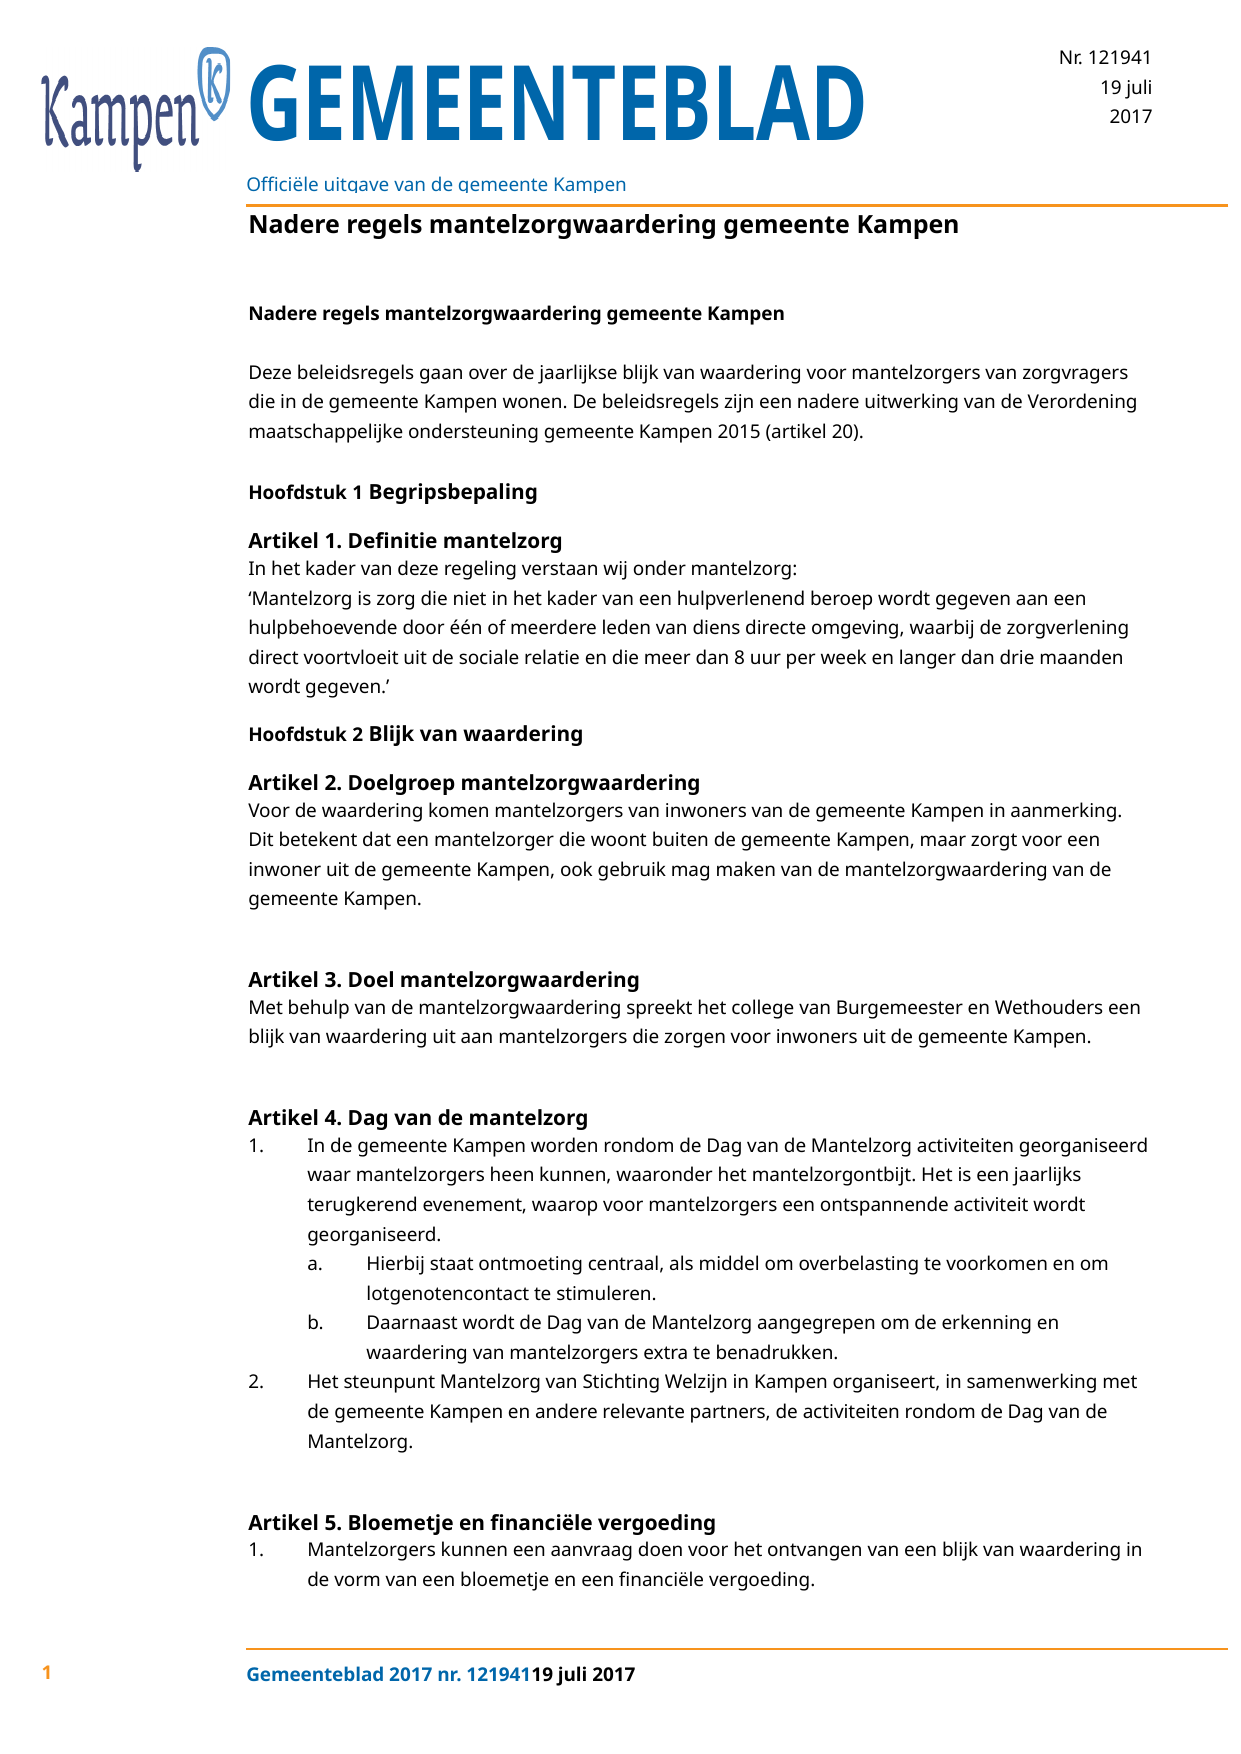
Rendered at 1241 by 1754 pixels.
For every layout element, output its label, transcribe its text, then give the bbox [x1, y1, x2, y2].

text In het kader van deze regeling verstaan wij onder mantelzorg: [248, 555, 1152, 581]
text Nadere regels mantelzorgwaardering gemeente Kampen [248, 207, 1152, 241]
text Hoofdstuk 1 Begripsbepaling [248, 477, 1152, 506]
text Voor de waardering komen mantelzorgers van inwoners van de gemeente Kampen in aanmerking. Dit betekent dat een mantelzorger die woont buiten de gemeente Kampen, maar zorgt voor een inwoner uit de gemeente Kampen, ook gebruik mag maken van de mantelzorgwaardering van de gemeente Kampen. [248, 797, 1152, 911]
list Het steunpunt Mantelzorg van Stichting Welzijn in Kampen organiseert, in samenwerking met de gemeente Kampen en andere relevante partners, de activiteiten rondom de Dag van de Mantelzorg. [248, 1369, 1152, 1453]
text Artikel 5. Bloemetje en financiële vergoeding [248, 1508, 1152, 1536]
list Hierbij staat ontmoeting centraal, als middel om overbelasting te voorkomen en om lotgenotencontact te stimuleren. [307, 1250, 1152, 1306]
text Artikel 3. Doel mantelzorgwaardering [248, 966, 1152, 994]
text Nadere regels mantelzorgwaardering gemeente Kampen [248, 300, 1152, 326]
text Hoofdstuk 2 Blijk van waardering [248, 719, 1152, 747]
text Met behulp van de mantelzorgwaardering spreekt het college van Burgemeester en Wethouders een blijk van waardering uit aan mantelzorgers die zorgen voor inwoners uit de gemeente Kampen. [248, 994, 1152, 1049]
list Mantelzorgers kunnen een aanvraag doen voor het ontvangen van een blijk van waardering in de vorm van een bloemetje en een financiële vergoeding. [248, 1536, 1152, 1592]
list In de gemeente Kampen worden rondom de Dag van de Mantelzorg activiteiten georganiseerd waar mantelzorgers heen kunnen, waaronder het mantelzorgontbijt. Het is een jaarlijks terugkerend evenement, waarop voor mantelzorgers een ontspannende activiteit wordt georganiseerd. [248, 1132, 1152, 1246]
text Deze beleidsregels gaan over de jaarlijkse blijk van waardering voor mantelzorgers van zorgvragers die in de gemeente Kampen wonen. De beleidsregels zijn een nadere uitwerking van de Verordening maatschappelijke ondersteuning gemeente Kampen 2015 (artikel 20). [248, 359, 1152, 444]
list Daarnaast wordt de Dag van de Mantelzorg aangegrepen om de erkenning en waardering van mantelzorgers extra te benadrukken. [307, 1309, 1152, 1365]
text Artikel 4. Dag van de mantelzorg [248, 1103, 1152, 1132]
picture [41, 47, 231, 172]
text ‘Mantelzorg is zorg die niet in het kader van een hulpverlenend beroep wordt gegeven aan een hulpbehoevende door één of meerdere leden van diens directe omgeving, waarbij de zorgverlening direct voortvloeit uit de sociale relatie en die meer dan 8 uur per week en langer dan drie maanden wordt gegeven.’ [248, 585, 1152, 699]
text Artikel 2. Doelgroep mantelzorgwaardering [248, 768, 1152, 797]
text Artikel 1. Definitie mantelzorg [248, 527, 1152, 555]
